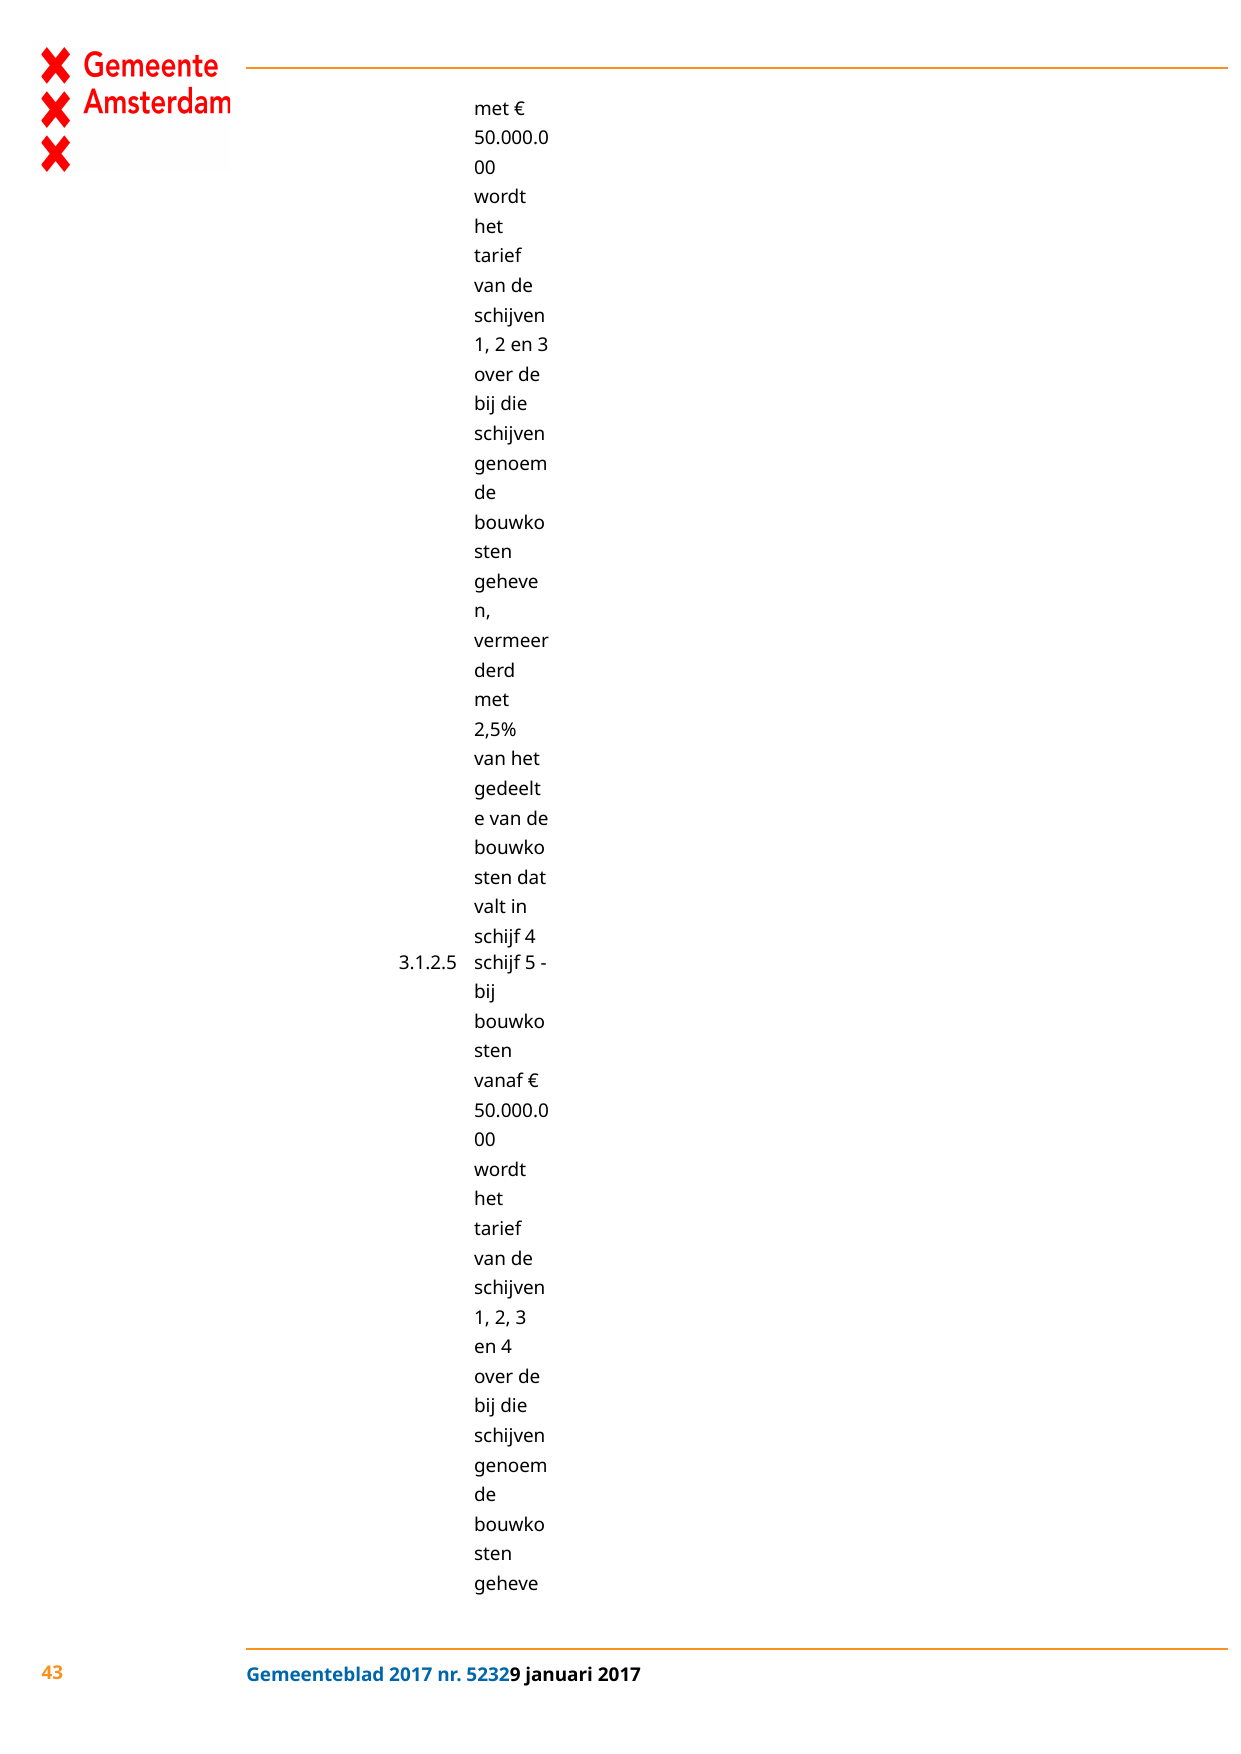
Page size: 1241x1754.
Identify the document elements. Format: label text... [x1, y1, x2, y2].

table_cell [775, 95, 850, 949]
table_cell [850, 95, 926, 949]
table_cell [323, 95, 398, 949]
table_cell [1076, 95, 1152, 949]
picture [41, 47, 231, 172]
table_cell [248, 95, 323, 949]
table_cell [700, 949, 775, 1596]
table_cell 3.1.2.5 [399, 949, 474, 1596]
table_cell [248, 949, 323, 1596]
table_cell [625, 949, 700, 1596]
table_cell [850, 949, 926, 1596]
table_cell [549, 95, 624, 949]
table_cell [625, 95, 700, 949]
table_cell [323, 949, 398, 1596]
table_cell [399, 95, 474, 949]
table_cell met € 50.000.000 wordt het tarief van de schijven 1, 2 en 3 over de bij die schijven genoemde bouwkosten geheven, vermeerderd met 2,5% van het gedeelte van de bouwkosten dat valt in schijf 4 [474, 95, 549, 949]
table_cell schijf 5 - bij bouwkosten vanaf € 50.000.000 wordt het tarief van de schijven 1, 2, 3 en 4 over de bij die schijven genoemde bouwkosten geheve [474, 949, 549, 1596]
table_cell [1001, 95, 1076, 949]
table_cell [700, 95, 775, 949]
table_cell [1001, 949, 1076, 1596]
table_cell [549, 949, 624, 1596]
table_cell [775, 949, 850, 1596]
table_cell [926, 95, 1001, 949]
table_cell [926, 949, 1001, 1596]
table_cell [1076, 949, 1152, 1596]
